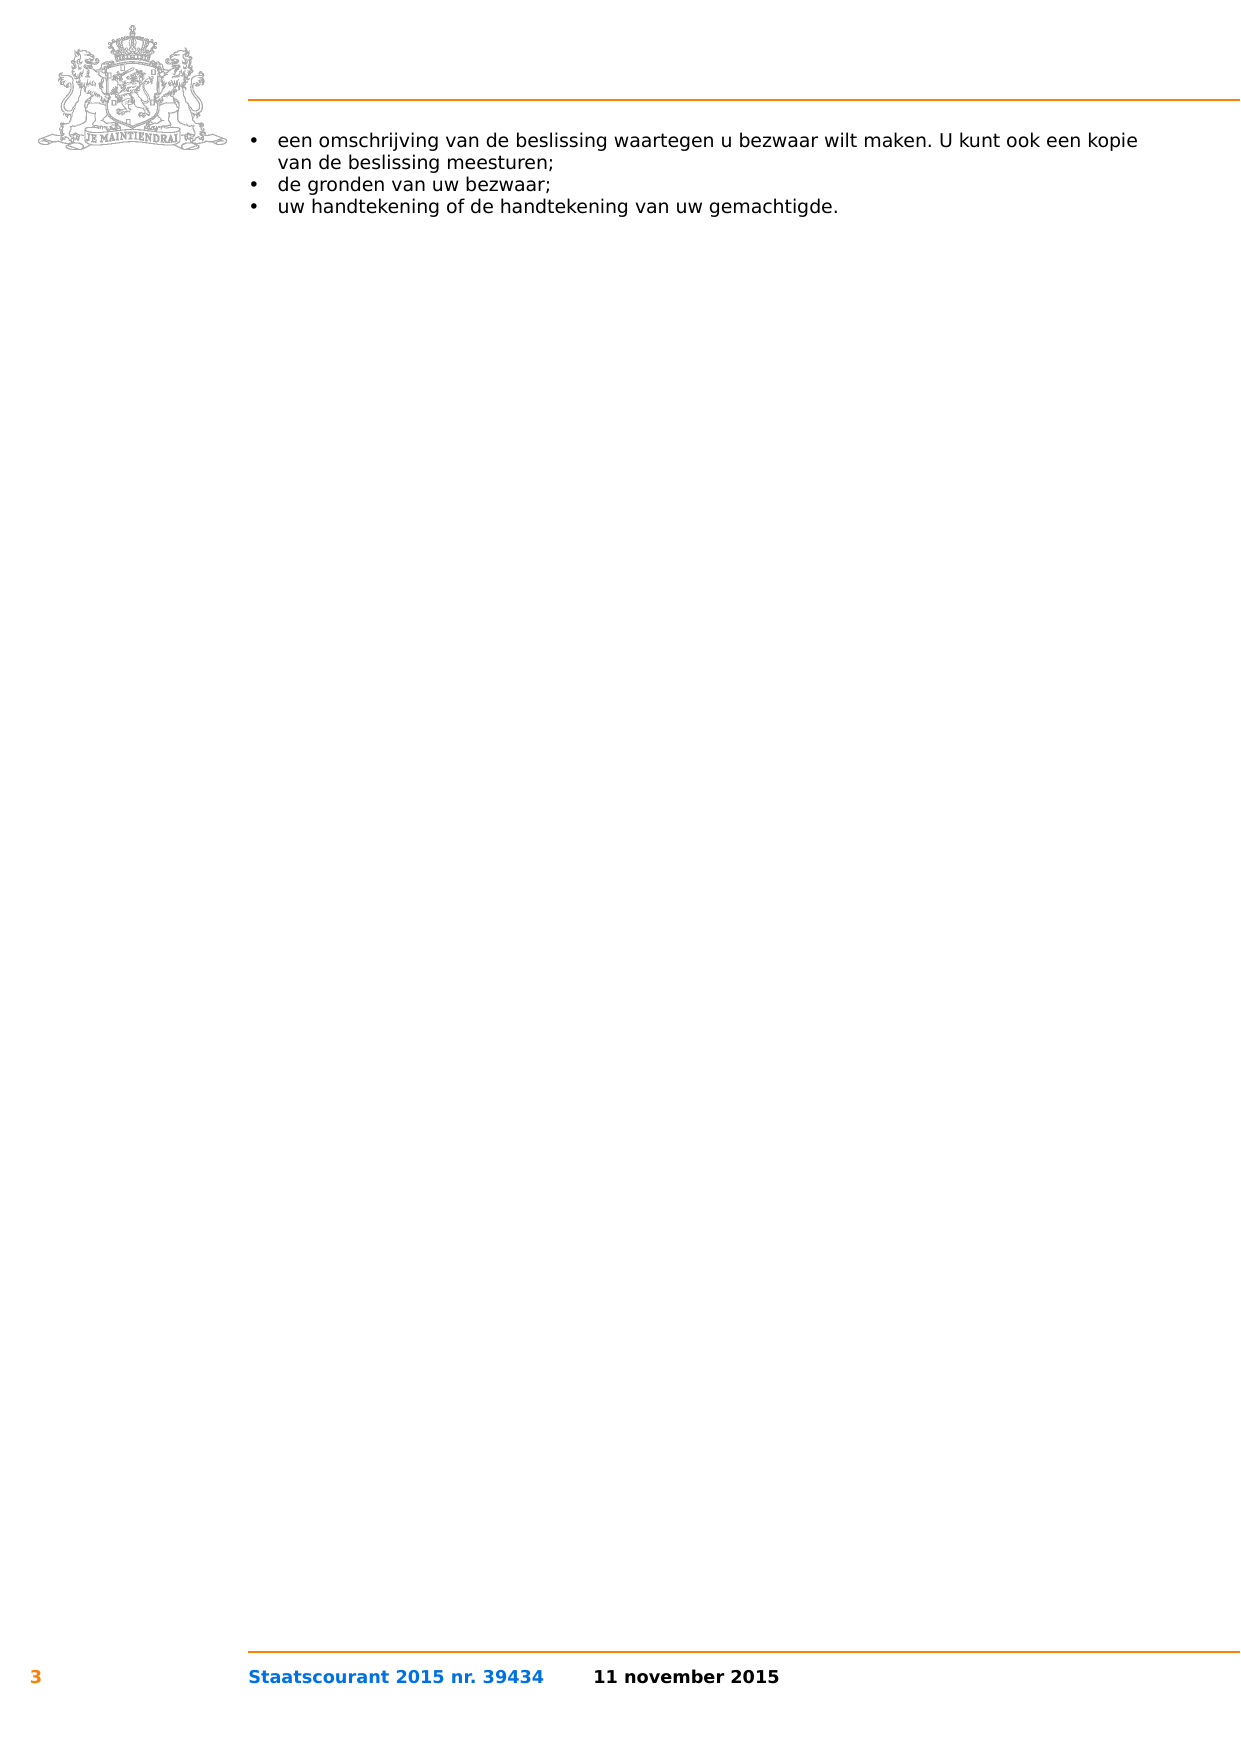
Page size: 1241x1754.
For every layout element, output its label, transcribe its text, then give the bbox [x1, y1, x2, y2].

text • een omschrijving van de beslissing waartegen u bezwaar wilt maken. U kunt ook een kopie van de beslissing meesturen; [248, 130, 1163, 174]
text • de gronden van uw bezwaar; [248, 174, 1163, 196]
picture [38, 25, 227, 150]
text • uw handtekening of de handtekening van uw gemachtigde. [248, 196, 1163, 218]
